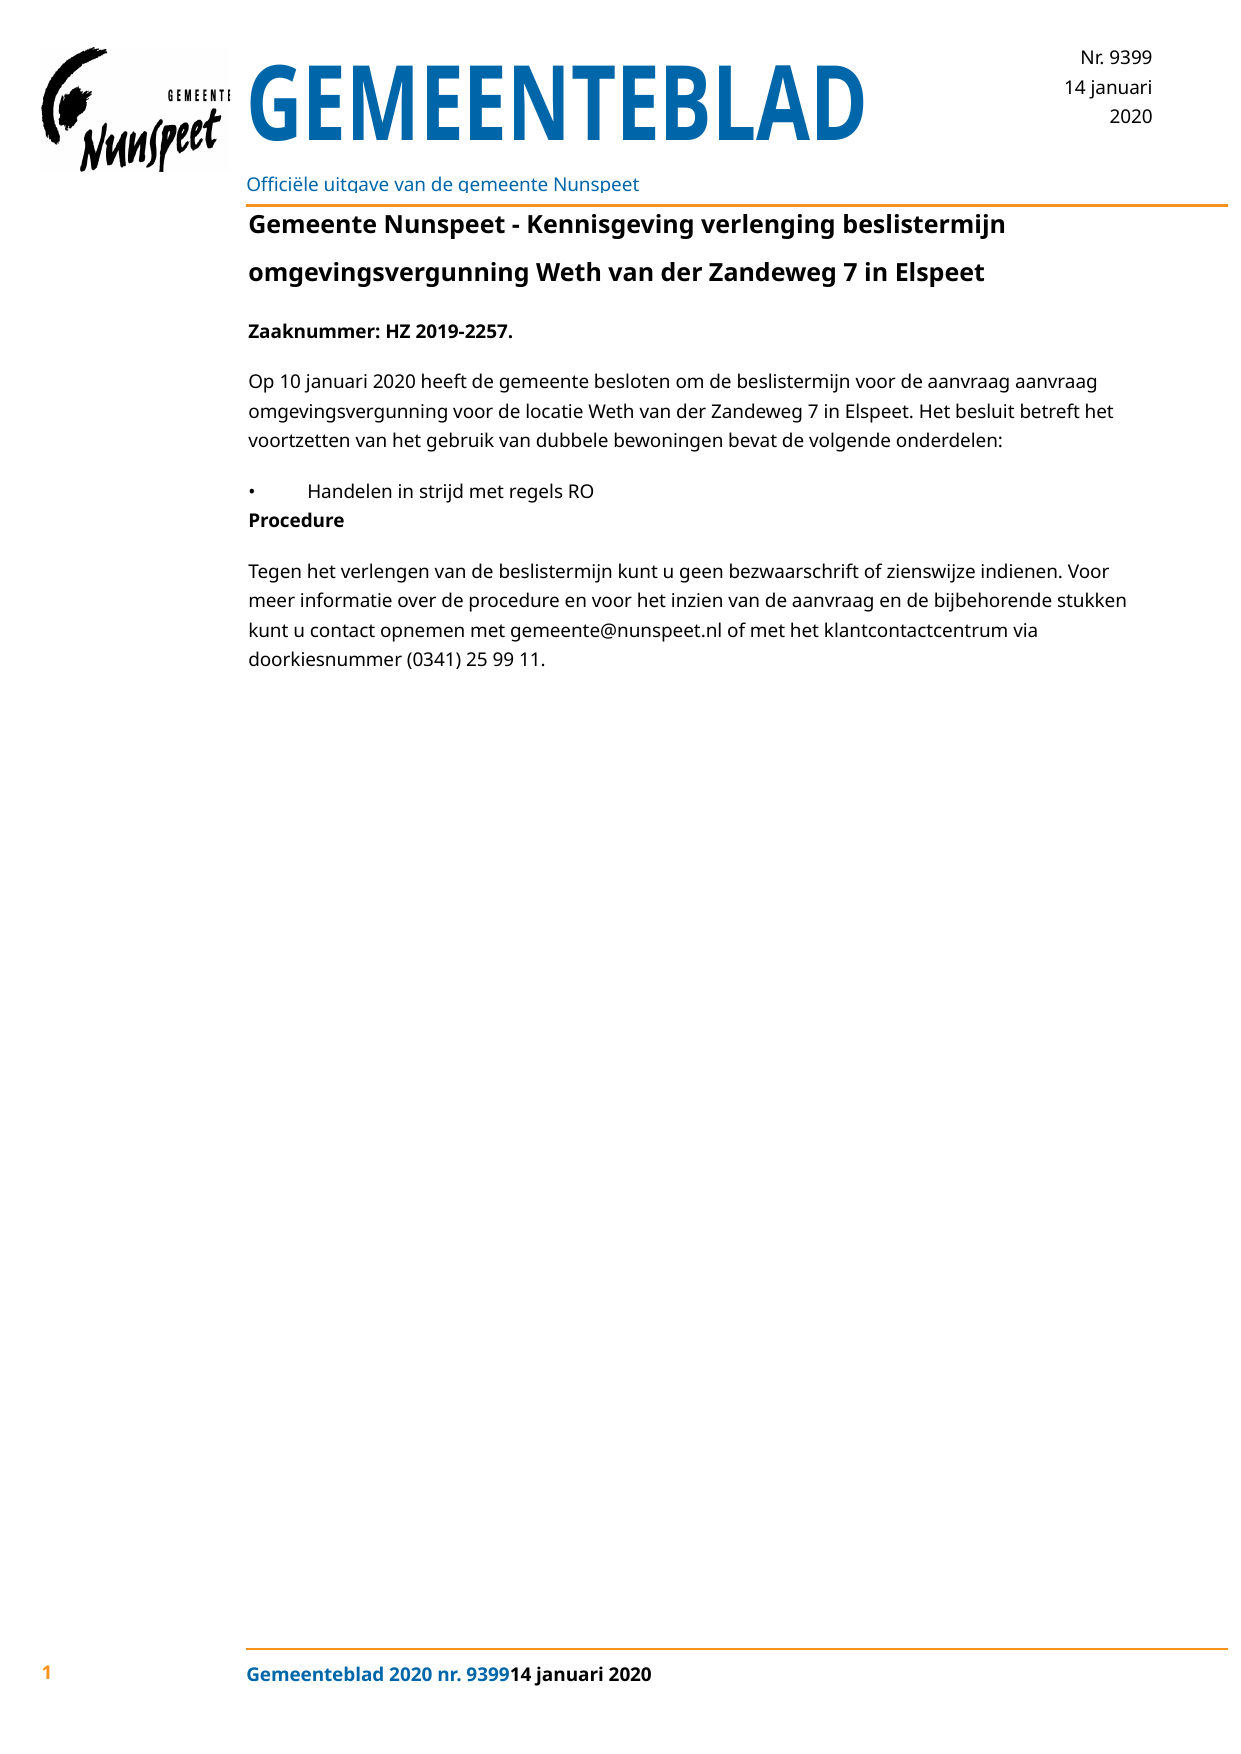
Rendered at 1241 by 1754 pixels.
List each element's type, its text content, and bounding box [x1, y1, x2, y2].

picture [41, 47, 231, 172]
text Procedure [248, 507, 1152, 533]
text Zaaknummer: HZ 2019-2257. [248, 318, 1152, 344]
list Handelen in strijd met regels RO [248, 478, 1152, 504]
text Op 10 januari 2020 heeft de gemeente besloten om de beslistermijn voor de aanvraag aanvraag omgevingsvergunning voor de locatie Weth van der Zandeweg 7 in Elspeet. Het besluit betreft het voortzetten van het gebruik van dubbele bewoningen bevat de volgende onderdelen: [248, 368, 1152, 453]
text Tegen het verlengen van de beslistermijn kunt u geen bezwaarschrift of zienswijze indienen. Voor meer informatie over de procedure en voor het inzien van de aanvraag en de bijbehorende stukken kunt u contact opnemen met gemeente@nunspeet.nl of met het klantcontactcentrum via doorkiesnummer (0341) 25 99 11. [248, 558, 1152, 672]
text Gemeente Nunspeet - Kennisgeving verlenging beslistermijn omgevingsvergunning Weth van der Zandeweg 7 in Elspeet [248, 207, 1152, 288]
